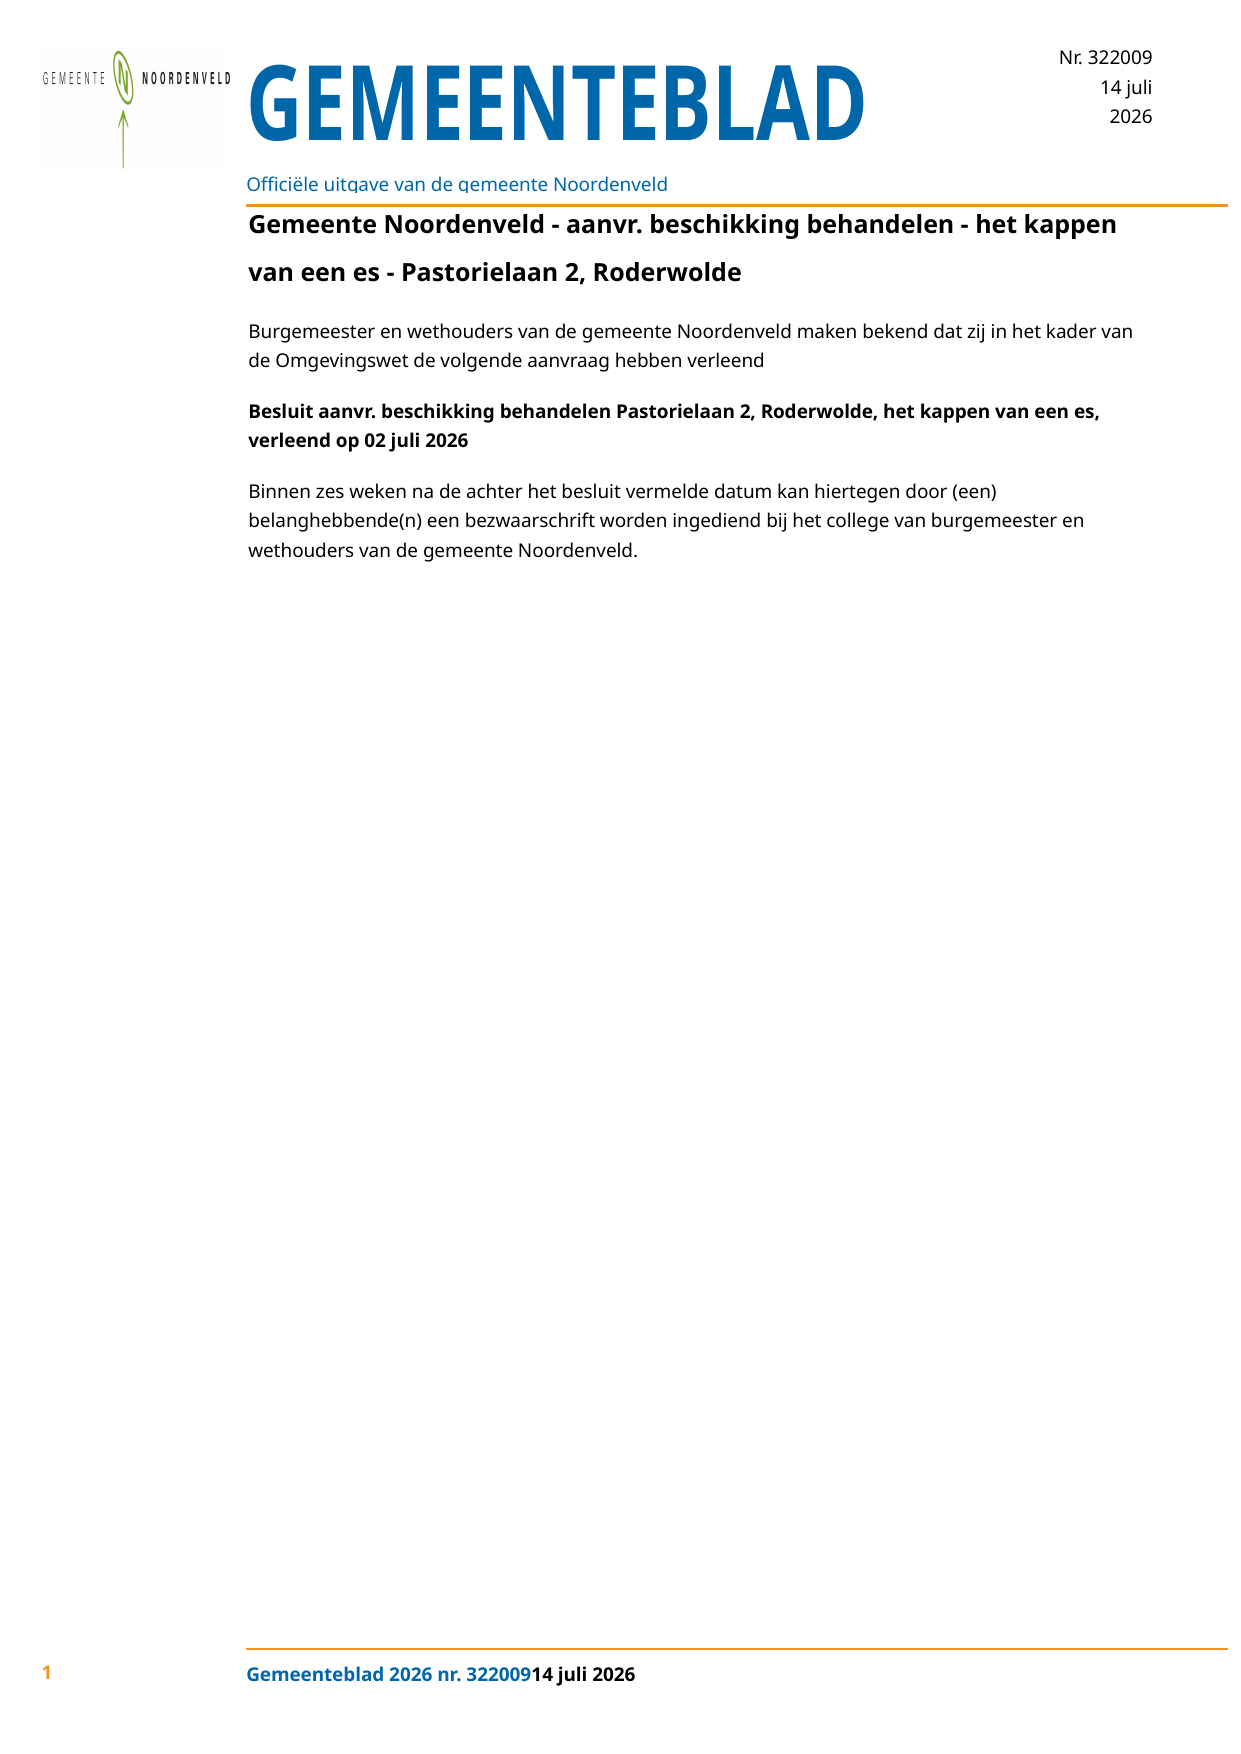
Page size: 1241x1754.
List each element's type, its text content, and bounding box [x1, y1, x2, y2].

text Burgemeester en wethouders van de gemeente Noordenveld maken bekend dat zij in het kader van de Omgevingswet de volgende aanvraag hebben verleend [248, 318, 1152, 373]
text Gemeente Noordenveld - aanvr. beschikking behandelen - het kappen van een es - Pastorielaan 2, Roderwolde [248, 207, 1152, 288]
picture [41, 47, 231, 172]
text Besluit aanvr. beschikking behandelen Pastorielaan 2, Roderwolde, het kappen van een es, verleend op 02 juli 2026 [248, 398, 1152, 453]
text Binnen zes weken na de achter het besluit vermelde datum kan hiertegen door (een) belanghebbende(n) een bezwaarschrift worden ingediend bij het college van burgemeester en wethouders van de gemeente Noordenveld. [248, 478, 1152, 563]
